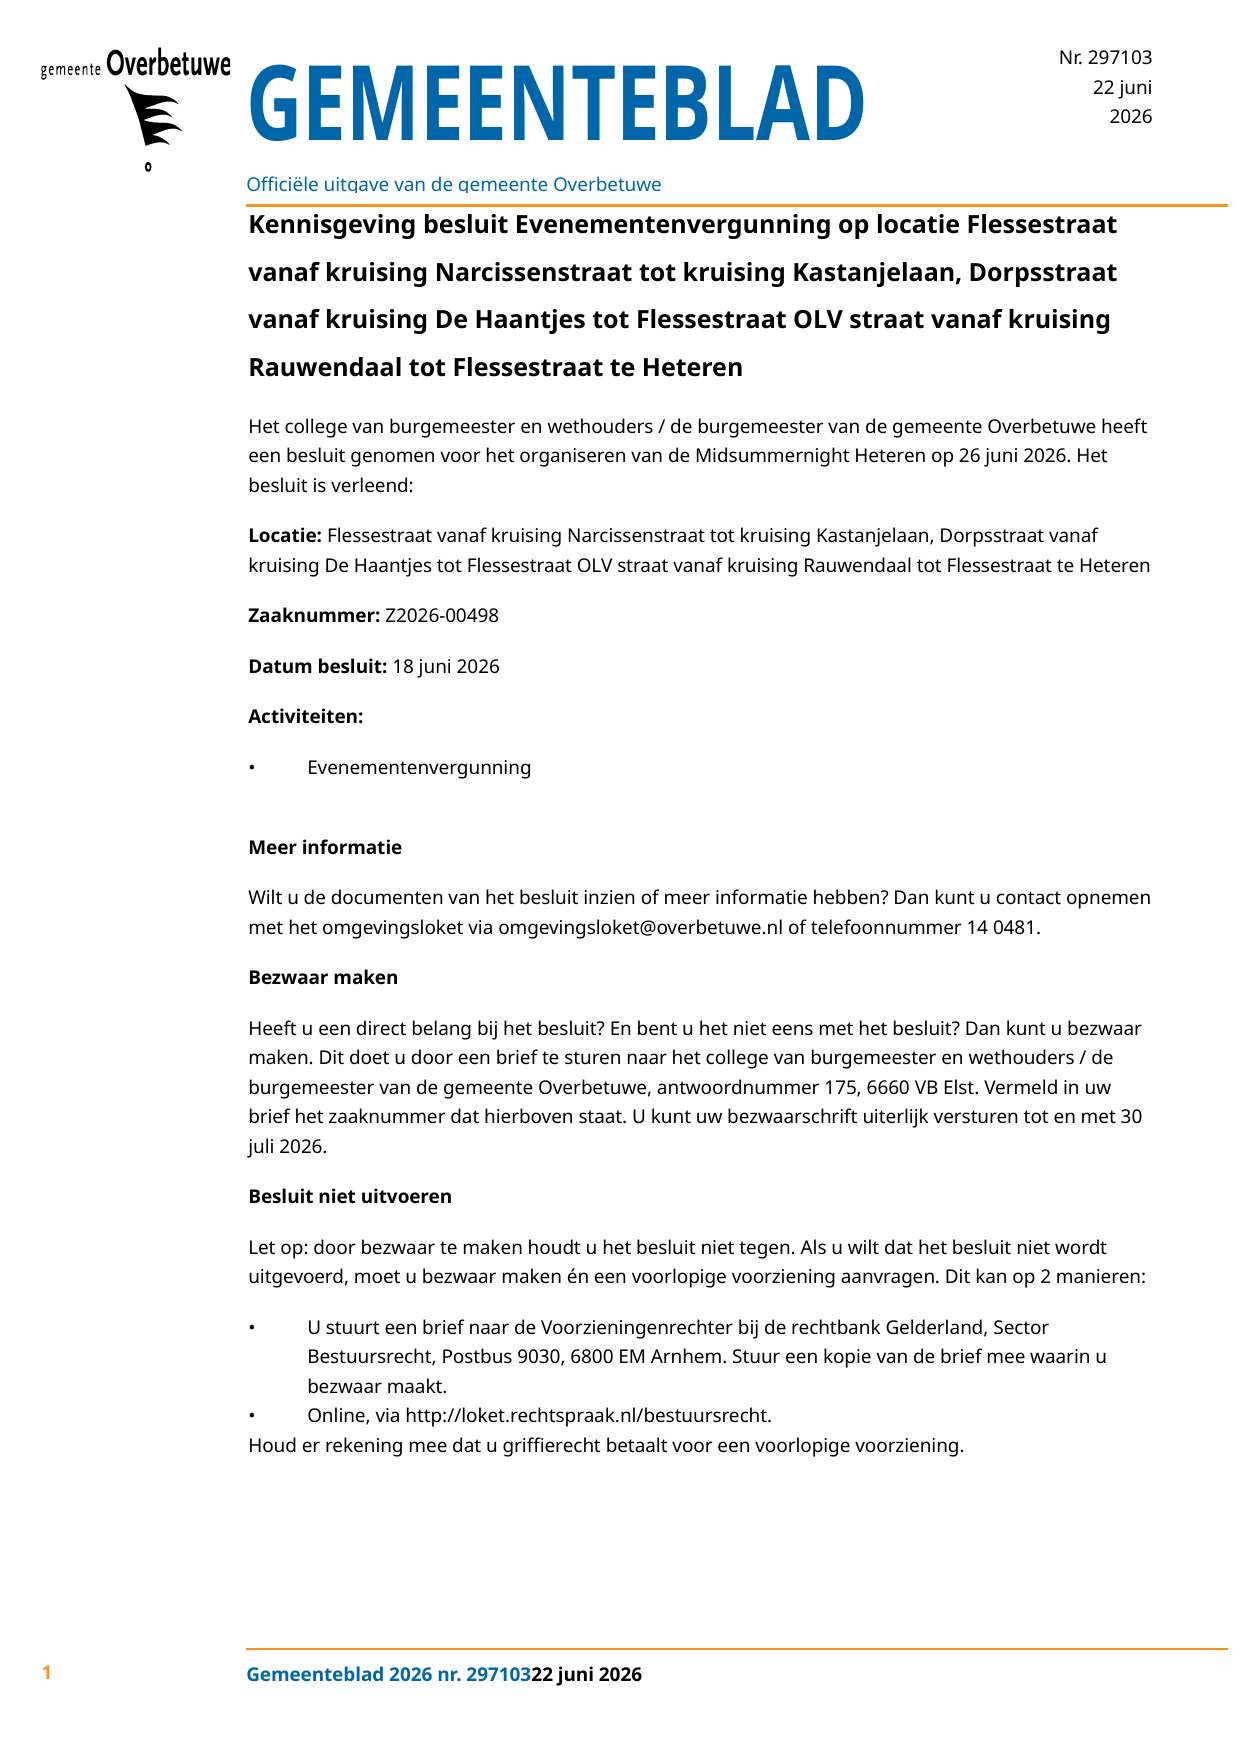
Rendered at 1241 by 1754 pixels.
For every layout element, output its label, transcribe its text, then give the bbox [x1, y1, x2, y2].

text Heeft u een direct belang bij het besluit? En bent u het niet eens met het besluit? Dan kunt u bezwaar maken. Dit doet u door een brief te sturen naar het college van burgemeester en wethouders / de burgemeester van de gemeente Overbetuwe, antwoordnummer 175, 6660 VB Elst. Vermeld in uw brief het zaaknummer dat hierboven staat. U kunt uw bezwaarschrift uiterlijk versturen tot en met 30 juli 2026. [248, 1015, 1152, 1159]
list Online, via http://loket.rechtspraak.nl/bestuursrecht. [248, 1403, 1152, 1428]
text Zaaknummer: Z2026-00498 [248, 603, 1152, 628]
text Het college van burgemeester en wethouders / de burgemeester van de gemeente Overbetuwe heeft een besluit genomen voor het organiseren van de Midsummernight Heteren op 26 juni 2026. Het besluit is verleend: [248, 413, 1152, 498]
text Wilt u de documenten van het besluit inzien of meer informatie hebben? Dan kunt u contact opnemen met het omgevingsloket via omgevingsloket@overbetuwe.nl of telefoonnummer 14 0481. [248, 884, 1152, 940]
text Locatie: Flessestraat vanaf kruising Narcissenstraat tot kruising Kastanjelaan, Dorpsstraat vanaf kruising De Haantjes tot Flessestraat OLV straat vanaf kruising Rauwendaal tot Flessestraat te Heteren [248, 523, 1152, 578]
text Besluit niet uitvoeren [248, 1183, 1152, 1209]
text Let op: door bezwaar te maken houdt u het besluit niet tegen. Als u wilt dat het besluit niet wordt uitgevoerd, moet u bezwaar maken én een voorlopige voorziening aanvragen. Dit kan op 2 manieren: [248, 1234, 1152, 1289]
list U stuurt een brief naar de Voorzieningenrechter bij de rechtbank Gelderland, Sector Bestuursrecht, Postbus 9030, 6800 EM Arnhem. Stuur een kopie van de brief mee waarin u bezwaar maakt. [248, 1314, 1152, 1399]
text Activiteiten: [248, 703, 1152, 729]
text Bezwaar maken [248, 964, 1152, 990]
text Kennisgeving besluit Evenementenvergunning op locatie Flessestraat vanaf kruising Narcissenstraat tot kruising Kastanjelaan, Dorpsstraat vanaf kruising De Haantjes tot Flessestraat OLV straat vanaf kruising Rauwendaal tot Flessestraat te Heteren [248, 207, 1152, 384]
list Evenementenvergunning [248, 754, 1152, 780]
text Meer informatie [248, 834, 1152, 860]
picture [41, 47, 231, 172]
text Houd er rekening mee dat u griffierecht betaalt voor een voorlopige voorziening. [248, 1432, 1152, 1458]
text Datum besluit: 18 juni 2026 [248, 653, 1152, 679]
